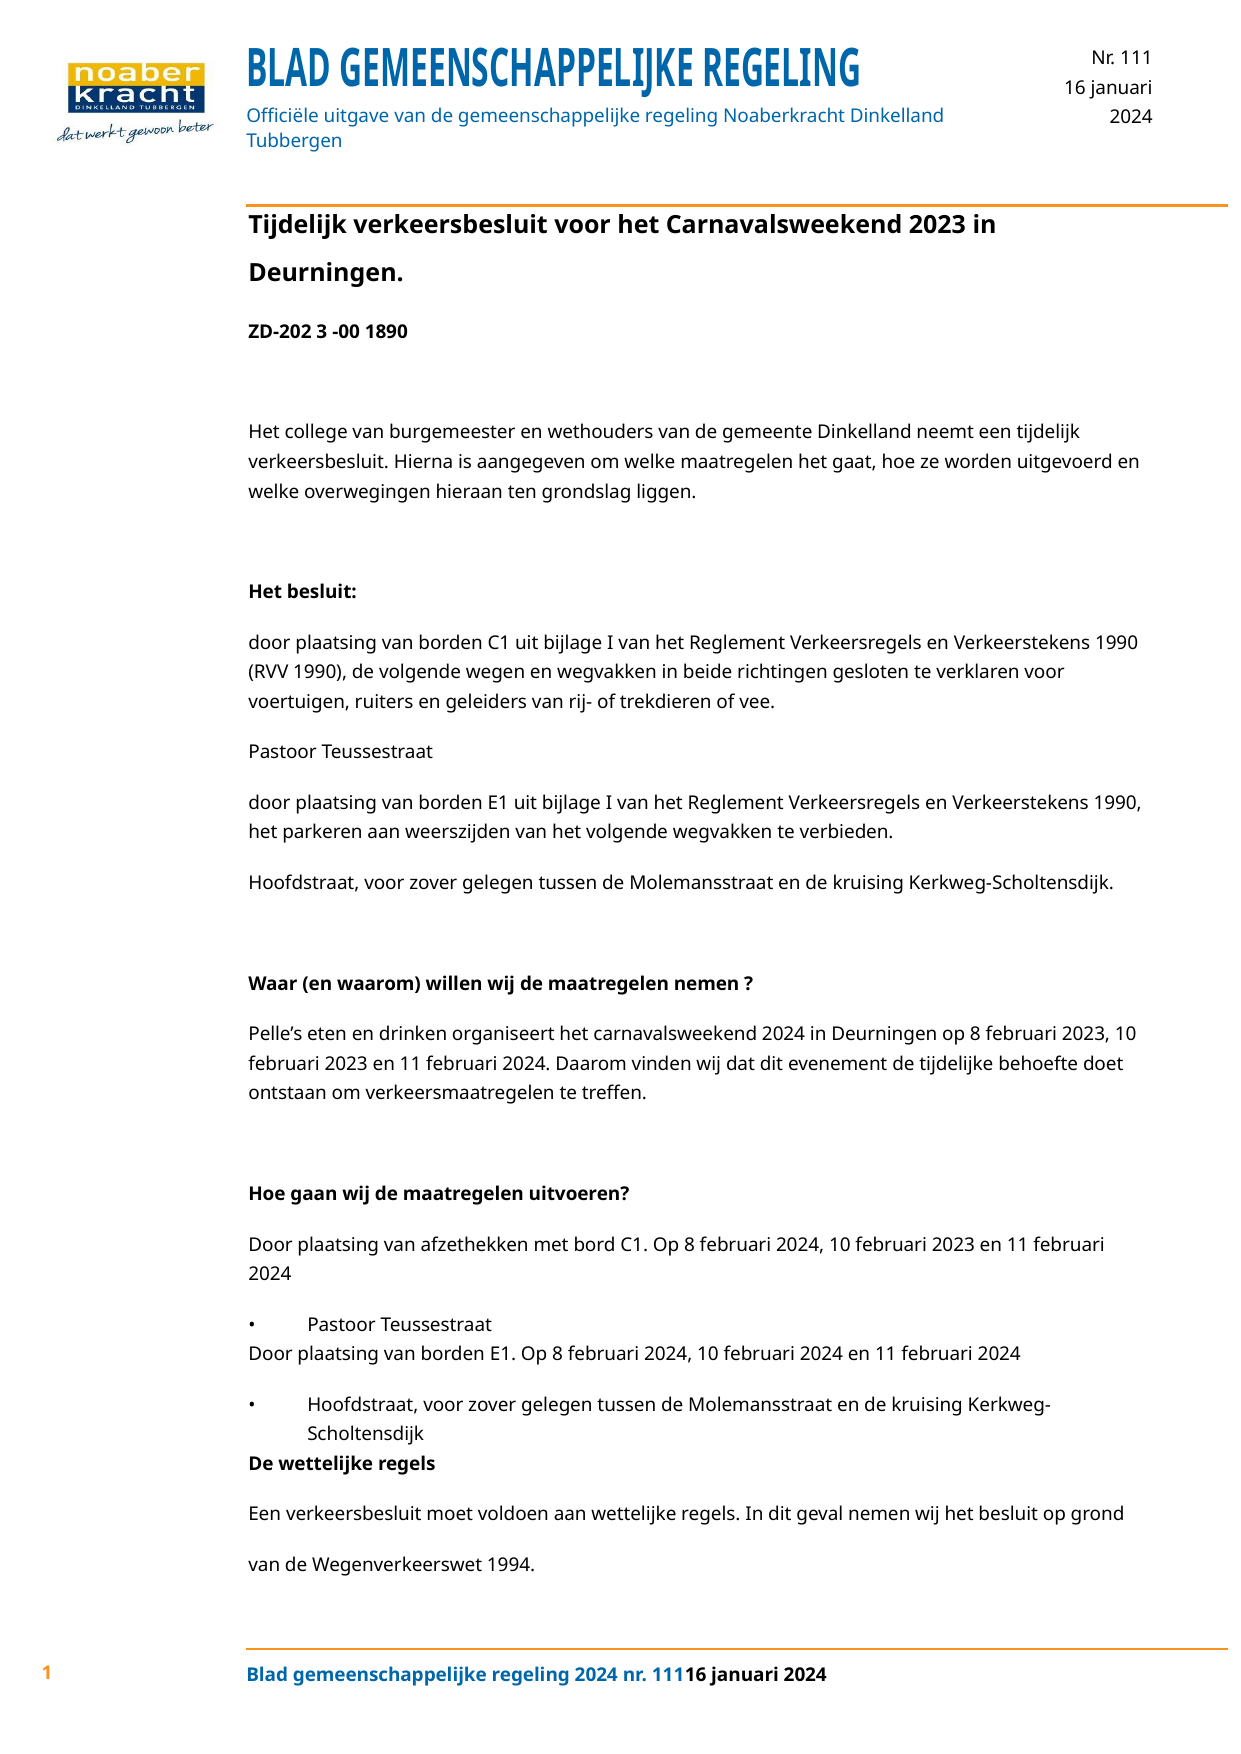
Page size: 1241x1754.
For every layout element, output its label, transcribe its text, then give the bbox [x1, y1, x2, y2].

list Pastoor Teussestraat [248, 1311, 1152, 1337]
text van de Wegenverkeerswet 1994. [248, 1551, 1152, 1577]
text door plaatsing van borden C1 uit bijlage I van het Reglement Verkeersregels en Verkeerstekens 1990 (RVV 1990), de volgende wegen en wegvakken in beide richtingen gesloten te verklaren voor voertuigen, ruiters en geleiders van rij- of trekdieren of vee. [248, 629, 1152, 714]
text ZD-202 3 -00 1890 [248, 318, 1152, 344]
text Het besluit: [248, 579, 1152, 604]
text Tijdelijk verkeersbesluit voor het Carnavalsweekend 2023 in Deurningen. [248, 207, 1152, 288]
text Het college van burgemeester en wethouders van de gemeente Dinkelland neemt een tijdelijk verkeersbesluit. Hierna is aangegeven om welke maatregelen het gaat, hoe ze worden uitgevoerd en welke overwegingen hieraan ten grondslag liggen. [248, 419, 1152, 504]
list Hoofdstraat, voor zover gelegen tussen de Molemansstraat en de kruising Kerkweg-Scholtensdijk [248, 1391, 1152, 1446]
text Door plaatsing van borden E1. Op 8 februari 2024, 10 februari 2024 en 11 februari 2024 [248, 1340, 1152, 1366]
text Een verkeersbesluit moet voldoen aan wettelijke regels. In dit geval nemen wij het besluit op grond [248, 1500, 1152, 1526]
text Door plaatsing van afzethekken met bord C1. Op 8 februari 2024, 10 februari 2023 en 11 februari 2024 [248, 1231, 1152, 1286]
text Hoe gaan wij de maatregelen uitvoeren? [248, 1180, 1152, 1206]
picture [41, 47, 231, 172]
text Waar (en waarom) willen wij de maatregelen nemen ? [248, 970, 1152, 996]
text De wettelijke regels [248, 1450, 1152, 1476]
text Hoofdstraat, voor zover gelegen tussen de Molemansstraat en de kruising Kerkweg-Scholtensdijk. [248, 869, 1152, 895]
text Pastoor Teussestraat [248, 739, 1152, 764]
text door plaatsing van borden E1 uit bijlage I van het Reglement Verkeersregels en Verkeerstekens 1990, het parkeren aan weerszijden van het volgende wegvakken te verbieden. [248, 789, 1152, 844]
text Pelle’s eten en drinken organiseert het carnavalsweekend 2024 in Deurningen op 8 februari 2023, 10 februari 2023 en 11 februari 2024. Daarom vinden wij dat dit evenement de tijdelijke behoefte doet ontstaan om verkeersmaatregelen te treffen. [248, 1020, 1152, 1105]
